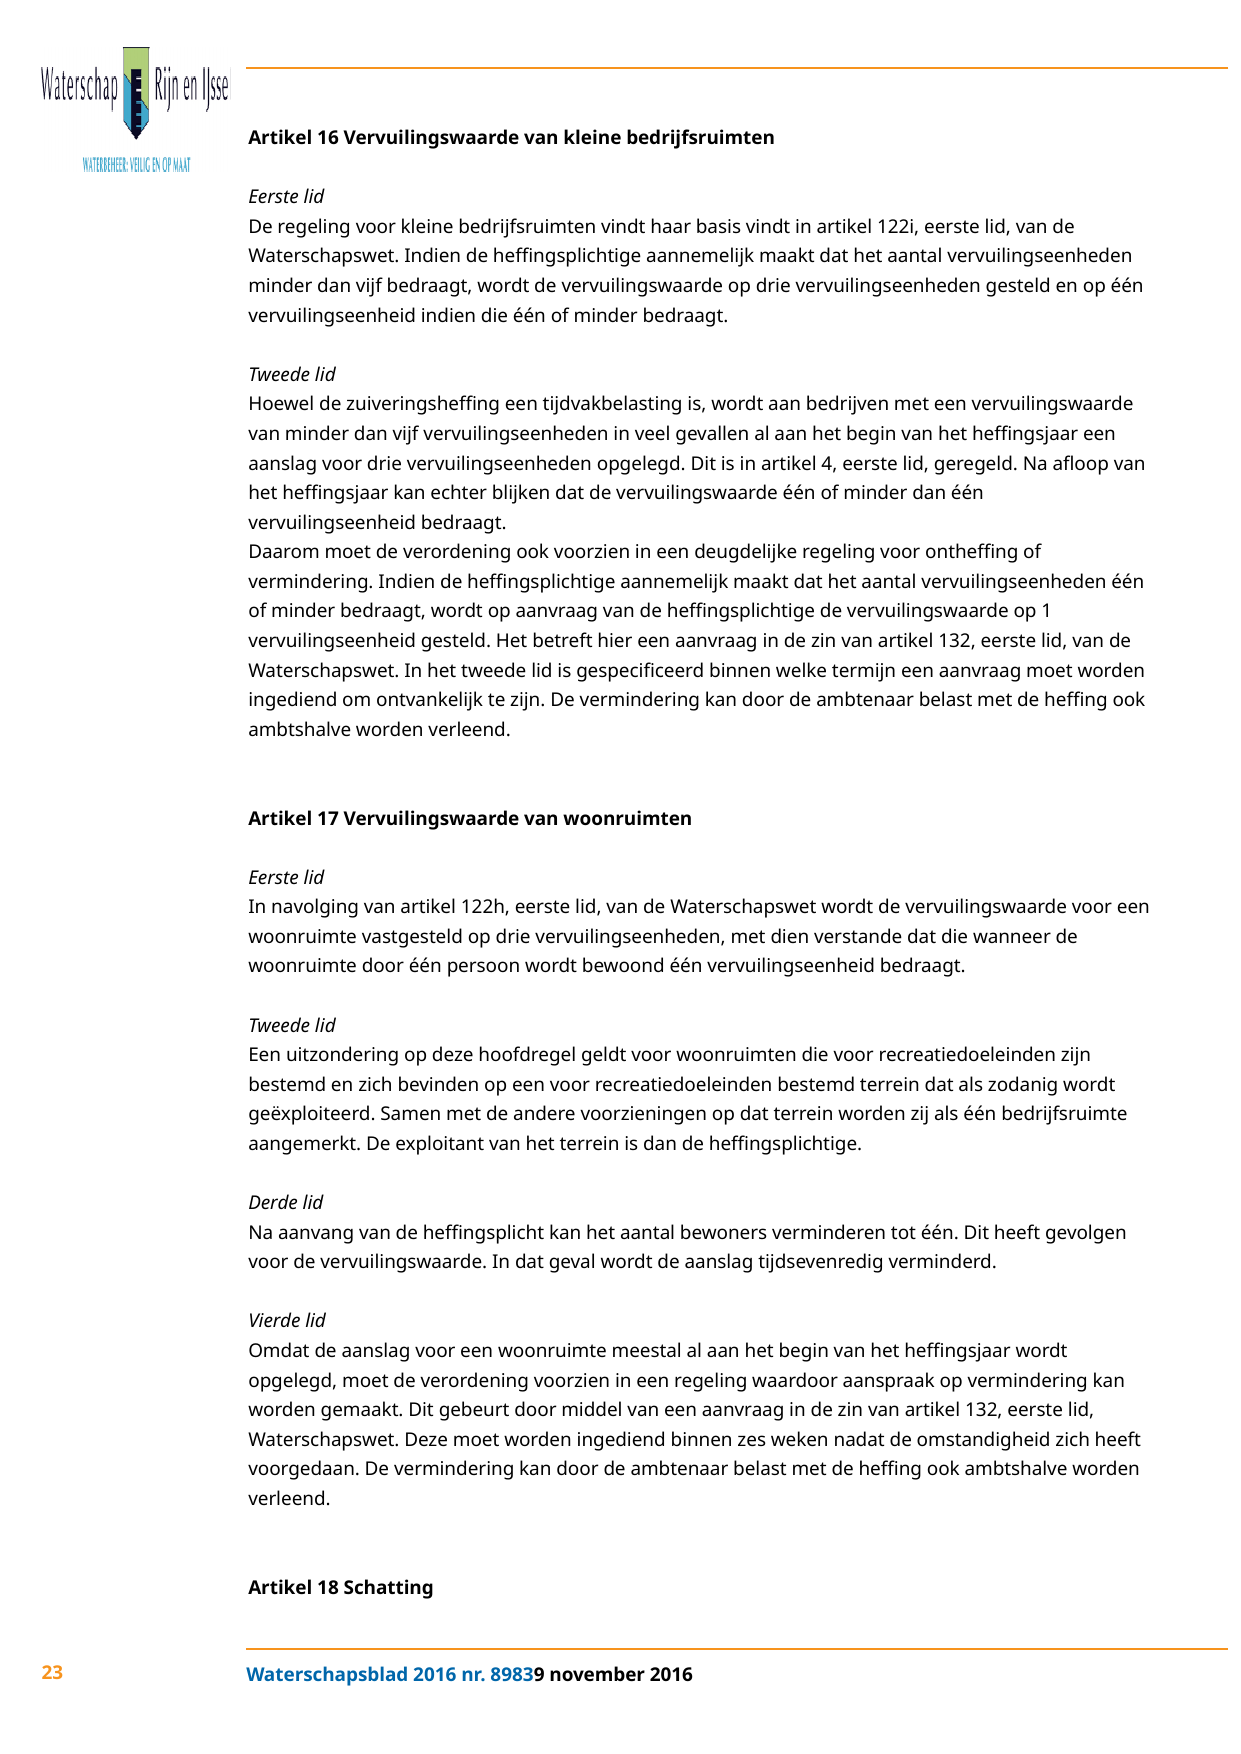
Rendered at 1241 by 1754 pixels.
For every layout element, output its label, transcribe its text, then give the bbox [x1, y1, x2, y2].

text Tweede lid [248, 361, 1152, 387]
text Eerste lid [248, 864, 1152, 890]
text Artikel 17 Vervuilingswaarde van woonruimten [248, 805, 1152, 831]
text Hoewel de zuiveringsheffing een tijdvakbelasting is, wordt aan bedrijven met een vervuilingswaarde van minder dan vijf vervuilingseenheden in veel gevallen al aan het begin van het heffingsjaar een aanslag voor drie vervuilingseenheden opgelegd. Dit is in artikel 4, eerste lid, geregeld. Na afloop van het heffingsjaar kan echter blijken dat de vervuilingswaarde één of minder dan één vervuilingseenheid bedraagt. [248, 391, 1152, 535]
text Na aanvang van de heffingsplicht kan het aantal bewoners verminderen tot één. Dit heeft gevolgen voor de vervuilingswaarde. In dat geval wordt de aanslag tijdsevenredig verminderd. [248, 1219, 1152, 1274]
text Eerste lid [248, 183, 1152, 209]
text Daarom moet de verordening ook voorzien in een deugdelijke regeling voor ontheffing of vermindering. Indien de heffingsplichtige aannemelijk maakt dat het aantal vervuilingseenheden één of minder bedraagt, wordt op aanvraag van de heffingsplichtige de vervuilingswaarde op 1 vervuilingseenheid gesteld. Het betreft hier een aanvraag in de zin van artikel 132, eerste lid, van de Waterschapswet. In het tweede lid is gespecificeerd binnen welke termijn een aanvraag moet worden ingediend om ontvankelijk te zijn. De vermindering kan door de ambtenaar belast met de heffing ook ambtshalve worden verleend. [248, 538, 1152, 742]
text In navolging van artikel 122h, eerste lid, van de Waterschapswet wordt de vervuilingswaarde voor een woonruimte vastgesteld op drie vervuilingseenheden, met dien verstande dat die wanneer de woonruimte door één persoon wordt bewoond één vervuilingseenheid bedraagt. [248, 893, 1152, 978]
text Tweede lid [248, 1012, 1152, 1038]
picture [41, 47, 231, 172]
text Omdat de aanslag voor een woonruimte meestal al aan het begin van het heffingsjaar wordt opgelegd, moet de verordening voorzien in een regeling waardoor aanspraak op vermindering kan worden gemaakt. Dit gebeurt door middel van een aanvraag in de zin van artikel 132, eerste lid, Waterschapswet. Deze moet worden ingediend binnen zes weken nadat de omstandigheid zich heeft voorgedaan. De vermindering kan door de ambtenaar belast met de heffing ook ambtshalve worden verleend. [248, 1337, 1152, 1511]
text Derde lid [248, 1189, 1152, 1215]
text Een uitzondering op deze hoofdregel geldt voor woonruimten die voor recreatiedoeleinden zijn bestemd en zich bevinden op een voor recreatiedoeleinden bestemd terrein dat als zodanig wordt geëxploiteerd. Samen met de andere voorzieningen op dat terrein worden zij als één bedrijfsruimte aangemerkt. De exploitant van het terrein is dan de heffingsplichtige. [248, 1041, 1152, 1156]
text De regeling voor kleine bedrijfsruimten vindt haar basis vindt in artikel 122i, eerste lid, van de Waterschapswet. Indien de heffingsplichtige aannemelijk maakt dat het aantal vervuilingseenheden minder dan vijf bedraagt, wordt de vervuilingswaarde op drie vervuilingseenheden gesteld en op één vervuilingseenheid indien die één of minder bedraagt. [248, 213, 1152, 328]
text Artikel 16 Vervuilingswaarde van kleine bedrijfsruimten [248, 124, 1152, 150]
text Artikel 18 Schatting [248, 1574, 1152, 1600]
text Vierde lid [248, 1308, 1152, 1333]
